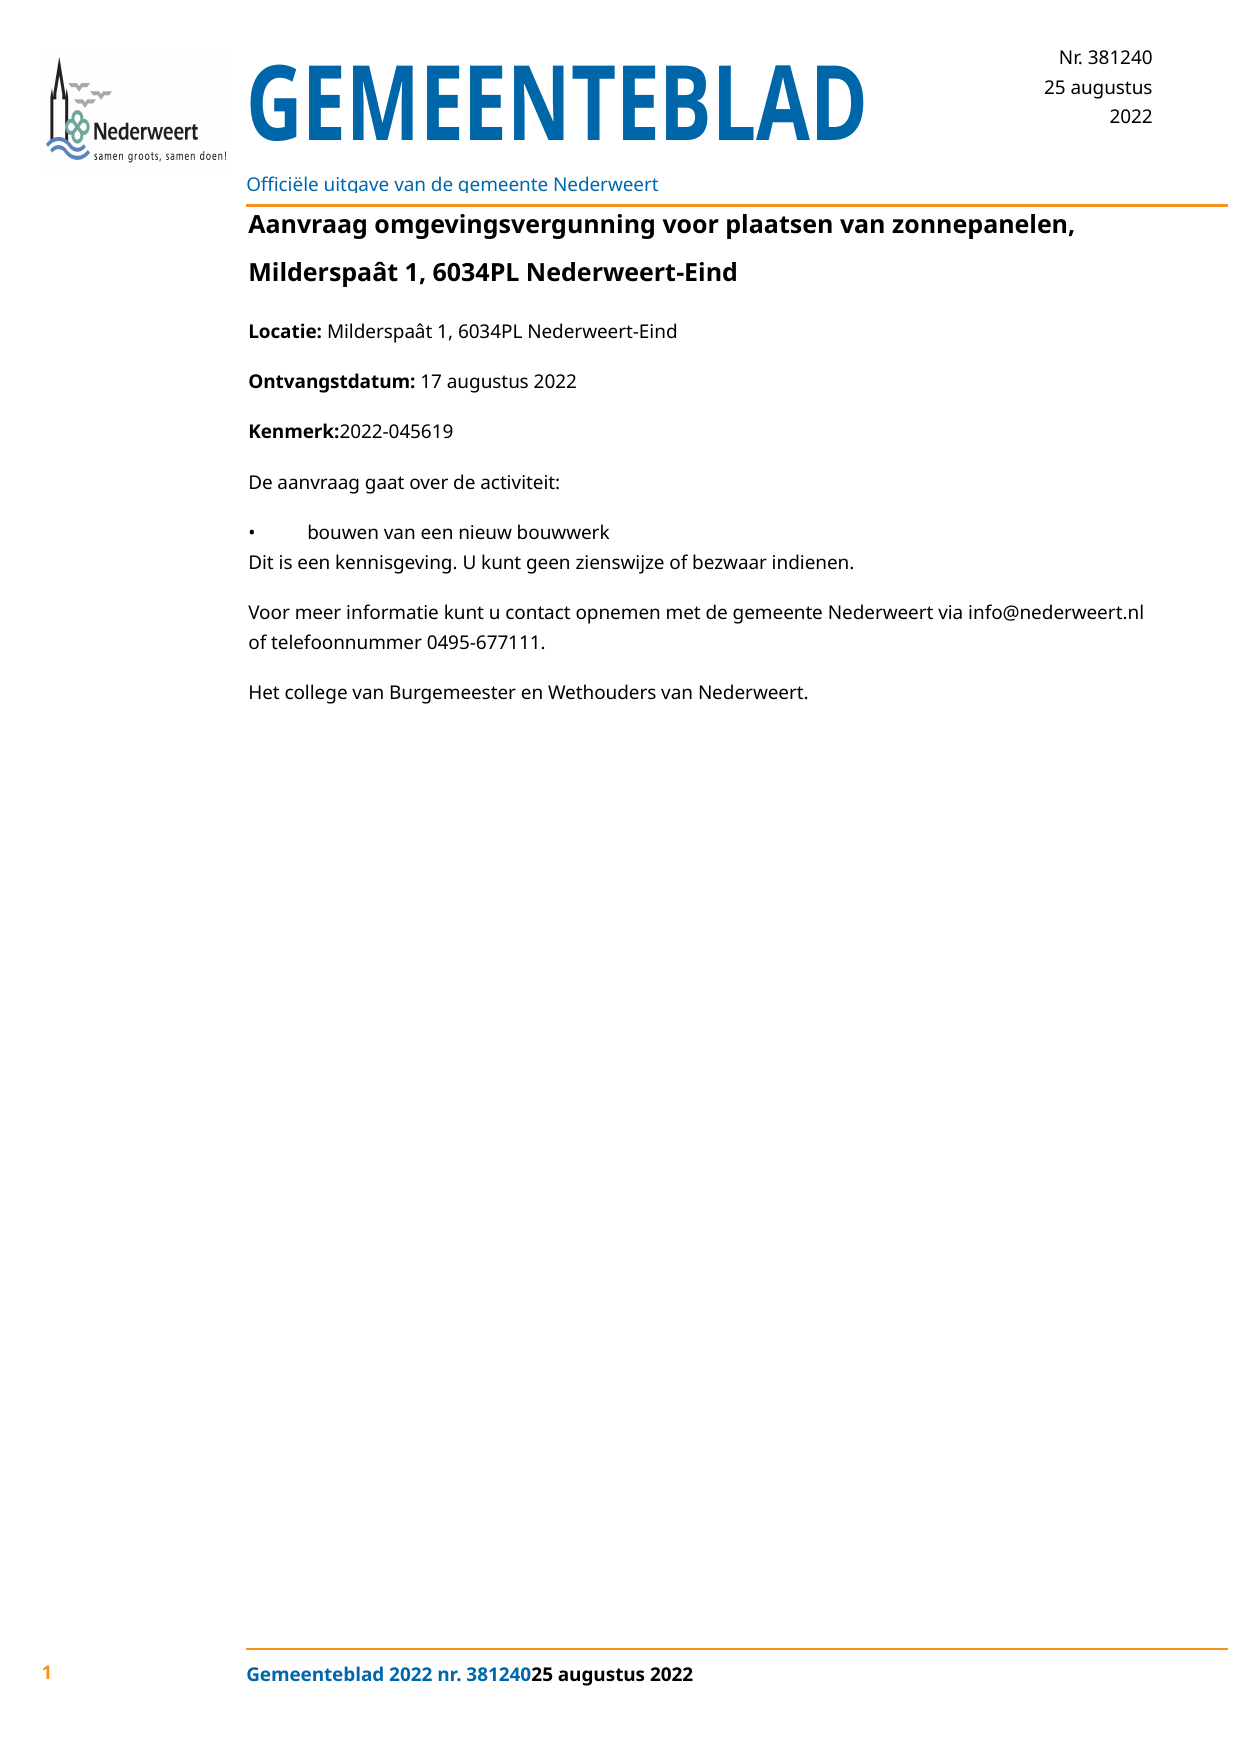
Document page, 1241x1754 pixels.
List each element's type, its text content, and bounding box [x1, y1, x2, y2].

text Locatie: Milderspaât 1, 6034PL Nederweert-Eind [248, 318, 1152, 344]
list bouwen van een nieuw bouwwerk [248, 519, 1152, 545]
text Het college van Burgemeester en Wethouders van Nederweert. [248, 679, 1152, 705]
picture [41, 47, 231, 172]
text De aanvraag gaat over de activiteit: [248, 469, 1152, 495]
text Ontvangstdatum: 17 augustus 2022 [248, 368, 1152, 394]
text Kenmerk:2022-045619 [248, 419, 1152, 444]
text Aanvraag omgevingsvergunning voor plaatsen van zonnepanelen, Milderspaât 1, 6034PL Nederweert-Eind [248, 207, 1152, 288]
text Voor meer informatie kunt u contact opnemen met de gemeente Nederweert via info@nederweert.nl of telefoonnummer 0495-677111. [248, 599, 1152, 655]
text Dit is een kennisgeving. U kunt geen zienswijze of bezwaar indienen. [248, 549, 1152, 575]
